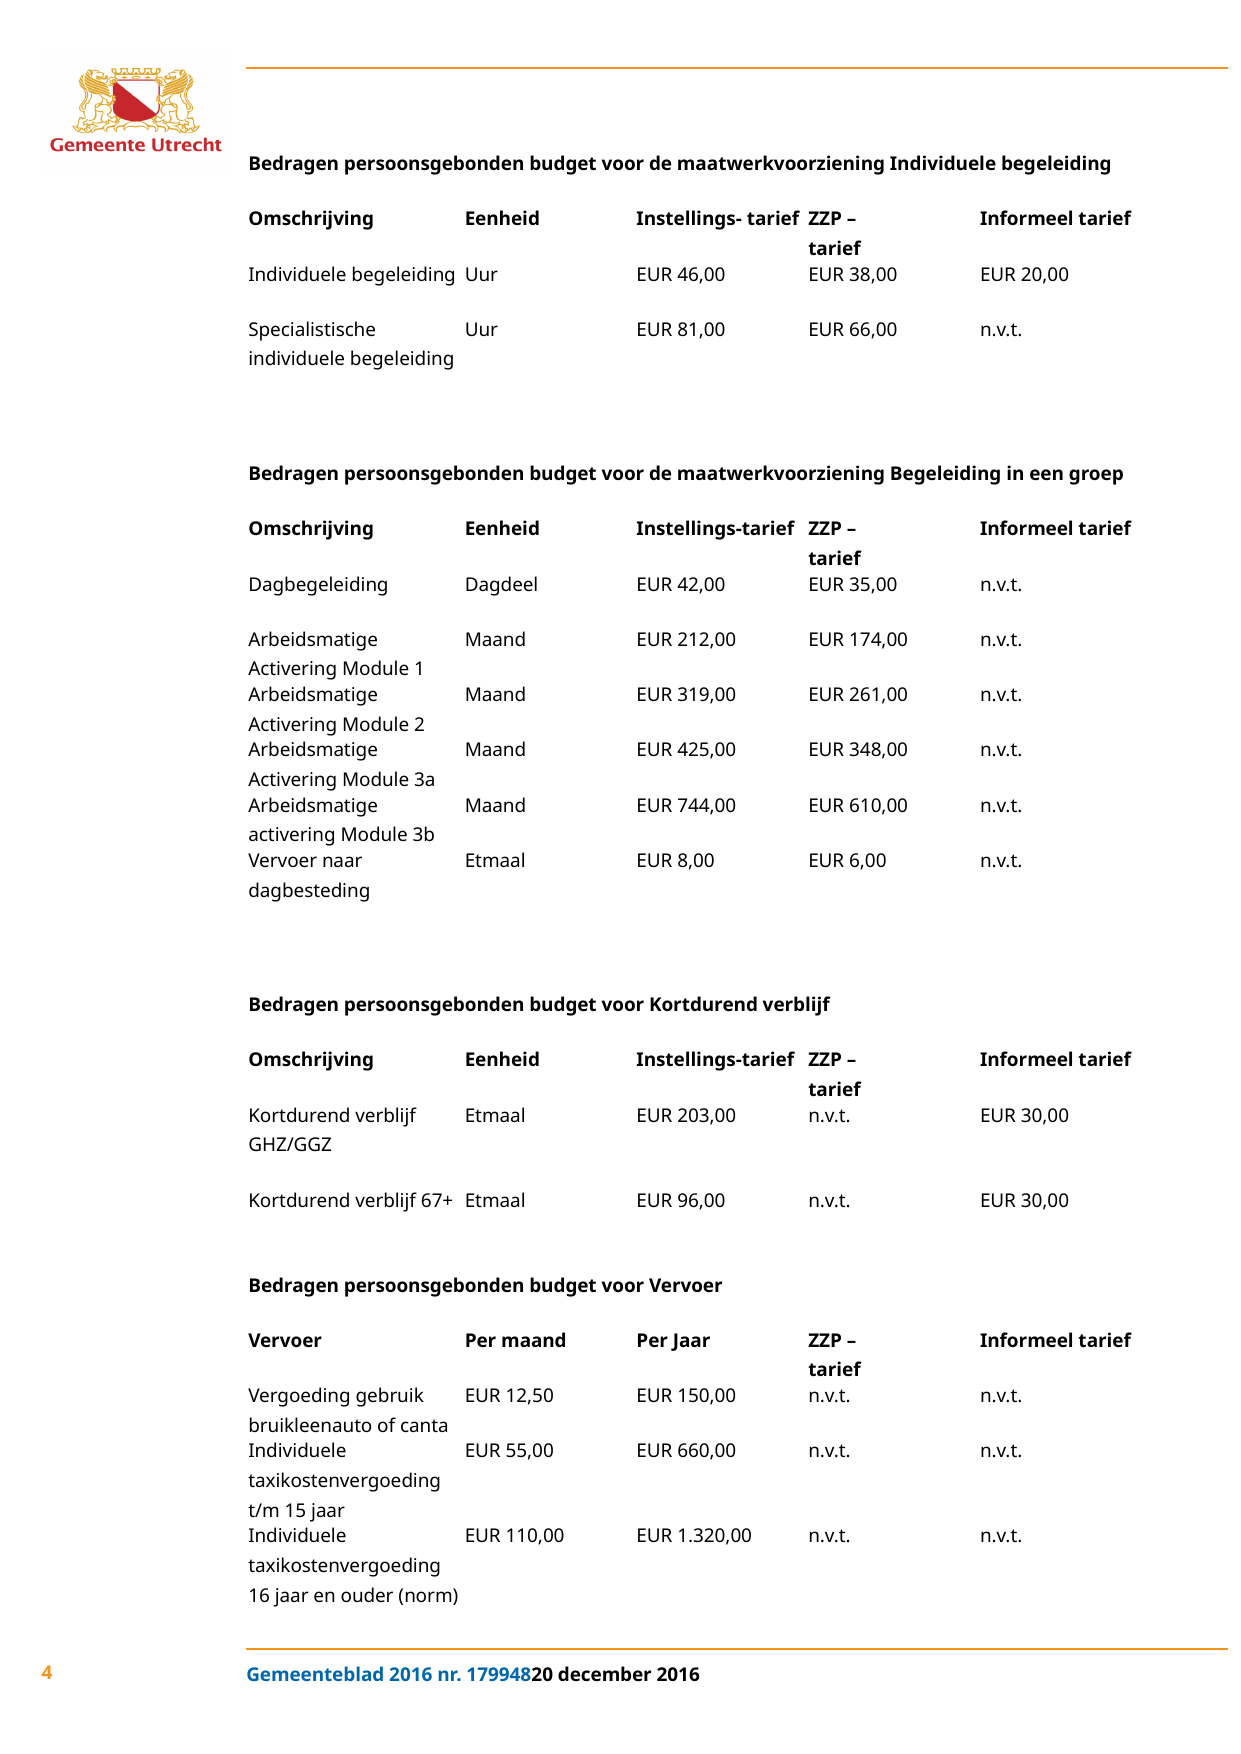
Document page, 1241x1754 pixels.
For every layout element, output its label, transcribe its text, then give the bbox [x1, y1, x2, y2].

table_cell Instellings- tarief [636, 205, 808, 261]
table_cell Individuele taxikostenvergoeding t/m 15 jaar [248, 1438, 464, 1523]
table_cell n.v.t. [980, 626, 1152, 681]
table_cell EUR 212,00 [636, 626, 808, 681]
table_cell n.v.t. [980, 1438, 1152, 1523]
table_cell n.v.t. [980, 316, 1152, 401]
table_cell Individuele begeleiding [248, 261, 464, 316]
table_cell Informeel tarief [980, 205, 1152, 261]
table_cell ZZP – tarief [808, 515, 980, 571]
table_cell Specialistische individuele begeleiding [248, 316, 464, 401]
table_cell EUR 12,50 [465, 1383, 636, 1438]
table_cell n.v.t. [980, 1383, 1152, 1438]
table_cell Arbeidsmatige Activering Module 1 [248, 626, 464, 681]
table_cell Vervoer [248, 1327, 464, 1382]
table_cell Maand [465, 681, 636, 737]
table_cell EUR 30,00 [980, 1187, 1152, 1242]
table_cell [980, 95, 1152, 121]
table_cell [465, 95, 636, 121]
table_cell Dagdeel [465, 571, 636, 626]
table_cell Etmaal [465, 847, 636, 932]
table_cell Informeel tarief [980, 1327, 1152, 1382]
table_cell Informeel tarief [980, 515, 1152, 571]
table_cell n.v.t. [980, 571, 1152, 626]
table_cell Vergoeding gebruik bruikleenauto of canta [248, 1383, 464, 1438]
table_cell Uur [465, 261, 636, 316]
table_cell Informeel tarief [980, 1047, 1152, 1102]
table_cell Maand [465, 792, 636, 847]
table_cell EUR 1.320,00 [636, 1523, 808, 1607]
picture [41, 47, 231, 172]
table_cell [248, 95, 464, 121]
table_cell n.v.t. [808, 1523, 980, 1607]
table_cell Eenheid [465, 515, 636, 571]
table_cell Bedragen persoonsgebonden budget voor Kortdurend verblijf [248, 932, 1152, 1047]
table_cell EUR 610,00 [808, 792, 980, 847]
table_cell [636, 95, 808, 121]
table_cell EUR 150,00 [636, 1383, 808, 1438]
table_cell Per maand [465, 1327, 636, 1382]
table_cell n.v.t. [808, 1187, 980, 1242]
table_cell EUR 319,00 [636, 681, 808, 737]
table_cell EUR 203,00 [636, 1102, 808, 1187]
table_cell EUR 30,00 [980, 1102, 1152, 1187]
table_cell [808, 95, 980, 121]
table_cell Eenheid [465, 1047, 636, 1102]
table_cell Bedragen persoonsgebonden budget voor Vervoer [248, 1242, 1152, 1327]
table_cell Kortdurend verblijf GHZ/GGZ [248, 1102, 464, 1187]
table_cell Dagbegeleiding [248, 571, 464, 626]
table_cell EUR 66,00 [808, 316, 980, 401]
table_cell Maand [465, 737, 636, 792]
table_cell EUR 660,00 [636, 1438, 808, 1523]
table_cell n.v.t. [808, 1438, 980, 1523]
table_cell EUR 81,00 [636, 316, 808, 401]
table_cell EUR 110,00 [465, 1523, 636, 1607]
table_cell Eenheid [465, 205, 636, 261]
table_cell EUR 174,00 [808, 626, 980, 681]
table_cell EUR 8,00 [636, 847, 808, 932]
table_cell n.v.t. [980, 681, 1152, 737]
table_cell Instellings-tarief [636, 1047, 808, 1102]
table_cell n.v.t. [980, 1523, 1152, 1607]
table_cell EUR 96,00 [636, 1187, 808, 1242]
table_cell Uur [465, 316, 636, 401]
table_cell n.v.t. [980, 737, 1152, 792]
table_cell EUR 348,00 [808, 737, 980, 792]
table_cell Arbeidsmatige Activering Module 2 [248, 681, 464, 737]
table_cell n.v.t. [808, 1383, 980, 1438]
table_cell EUR 46,00 [636, 261, 808, 316]
table_cell EUR 261,00 [808, 681, 980, 737]
table_cell ZZP – tarief [808, 1047, 980, 1102]
table_cell Kortdurend verblijf 67+ [248, 1187, 464, 1242]
table_cell Omschrijving [248, 1047, 464, 1102]
table_cell Per Jaar [636, 1327, 808, 1382]
table_cell EUR 744,00 [636, 792, 808, 847]
table_cell Arbeidsmatige activering Module 3b [248, 792, 464, 847]
table_cell n.v.t. [980, 792, 1152, 847]
table_cell Individuele taxikostenvergoeding 16 jaar en ouder (norm) [248, 1523, 464, 1607]
table_cell Bedragen persoonsgebonden budget voor de maatwerkvoorziening Begeleiding in een groep [248, 401, 1152, 515]
table_cell EUR 42,00 [636, 571, 808, 626]
table_cell EUR 55,00 [465, 1438, 636, 1523]
table_cell EUR 38,00 [808, 261, 980, 316]
table_cell ZZP – tarief [808, 1327, 980, 1382]
table_cell Maand [465, 626, 636, 681]
table_cell Instellings-tarief [636, 515, 808, 571]
table_cell EUR 425,00 [636, 737, 808, 792]
table_cell Vervoer naar dagbesteding [248, 847, 464, 932]
table_cell Omschrijving [248, 205, 464, 261]
table_cell Omschrijving [248, 515, 464, 571]
table_cell Arbeidsmatige Activering Module 3a [248, 737, 464, 792]
table_cell Etmaal [465, 1187, 636, 1242]
table_cell EUR 20,00 [980, 261, 1152, 316]
table_cell EUR 6,00 [808, 847, 980, 932]
table_cell n.v.t. [980, 847, 1152, 932]
table_cell Bedragen persoonsgebonden budget voor de maatwerkvoorziening Individuele begeleiding [248, 121, 1152, 205]
table_cell EUR 35,00 [808, 571, 980, 626]
table_cell Etmaal [465, 1102, 636, 1187]
table_cell n.v.t. [808, 1102, 980, 1187]
table_cell ZZP – tarief [808, 205, 980, 261]
